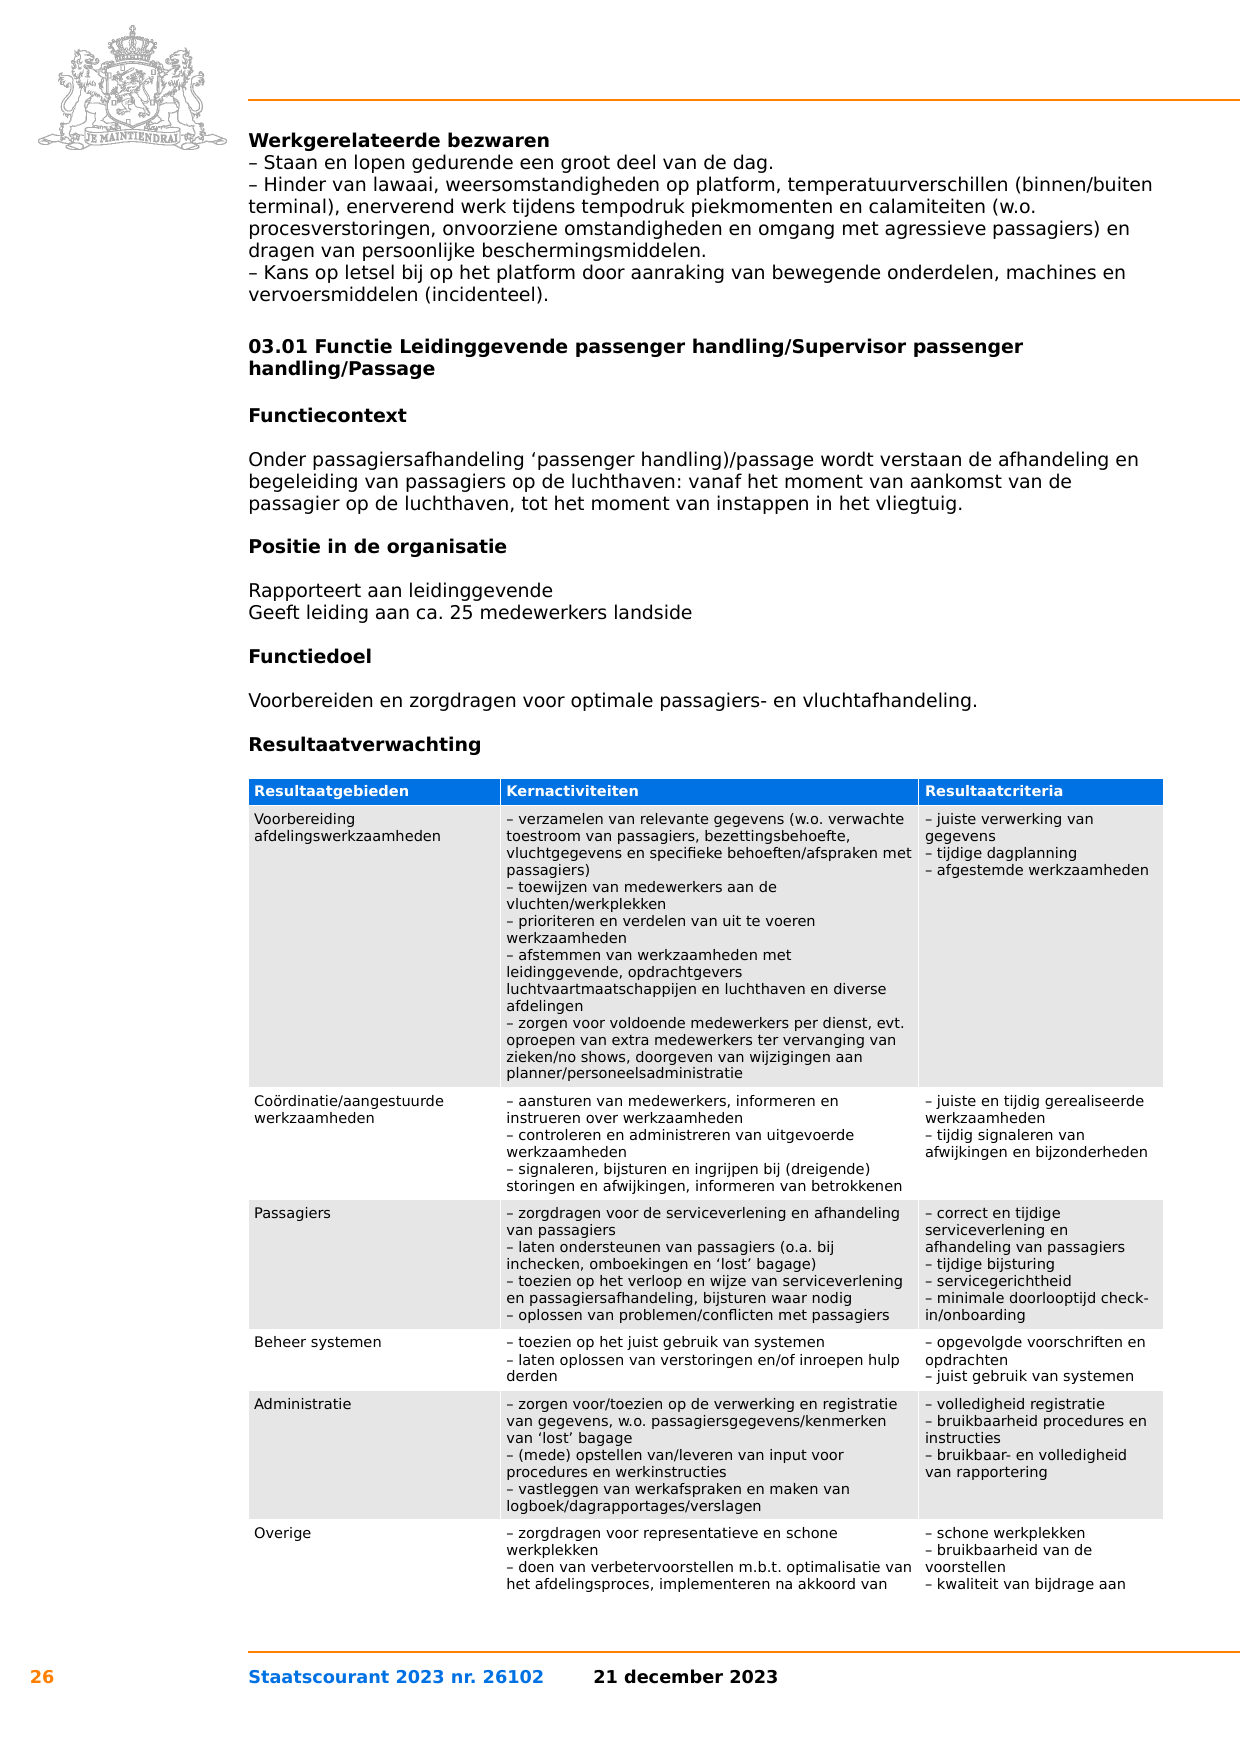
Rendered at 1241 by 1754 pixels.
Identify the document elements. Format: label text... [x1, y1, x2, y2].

table_cell – aansturen van medewerkers, informeren en instrueren over werkzaamheden – controleren en administreren van uitgevoerde werkzaamheden – signaleren, bijsturen en ingrijpen bij (dreigende) storingen en afwijkingen, informeren van betrokkenen [501, 1088, 918, 1199]
text Onder passagiersafhandeling ‘passenger handling)/passage wordt verstaan de afhandeling en begeleiding van passagiers op de luchthaven: vanaf het moment van aankomst van de passagier op de luchthaven, tot het moment van instappen in het vliegtuig. [248, 448, 1163, 514]
subtitle Functiedoel [248, 646, 1163, 668]
table_cell – schone werkplekken – bruikbaarheid van de voorstellen – kwaliteit van bijdrage aan [919, 1520, 1163, 1598]
table_cell – juiste verwerking van gegevens – tijdige dagplanning – afgestemde werkzaamheden [919, 806, 1163, 1087]
table_cell – zorgdragen voor representatieve en schone werkplekken – doen van verbetervoorstellen m.b.t. optimalisatie van het afdelingsproces, implementeren na akkoord van [501, 1520, 918, 1598]
table_cell – correct en tijdige serviceverlening en afhandeling van passagiers – tijdige bijsturing – servicegerichtheid – minimale doorlooptijd check-in/onboarding [919, 1200, 1163, 1329]
table_cell Passagiers [249, 1200, 500, 1329]
text – Staan en lopen gedurende een groot deel van de dag. [248, 152, 1163, 174]
table_cell – volledigheid registratie – bruikbaarheid procedures en instructies – bruikbaar- en volledigheid van rapportering [919, 1391, 1163, 1519]
text – Kans op letsel bij op het platform door aanraking van bewegende onderdelen, machines en vervoersmiddelen (incidenteel). [248, 262, 1163, 306]
table_cell – juiste en tijdig gerealiseerde werkzaamheden – tijdig signaleren van afwijkingen en bijzonderheden [919, 1088, 1163, 1199]
subtitle Functiecontext [248, 405, 1163, 427]
subtitle 03.01 Functie Leidinggevende passenger handling/Supervisor passenger handling/Passage [248, 336, 1163, 380]
table_cell – verzamelen van relevante gegevens (w.o. verwachte toestroom van passagiers, bezettingsbehoefte, vluchtgegevens en specifieke behoeften/afspraken met passagiers) – toewijzen van medewerkers aan de vluchten/werkplekken – prioriteren en verdelen van uit te voeren werkzaamheden – afstemmen van werkzaamheden met leidinggevende, opdrachtgevers luchtvaartmaatschappijen en luchthaven en diverse afdelingen – zorgen voor voldoende medewerkers per dienst, evt. oproepen van extra medewerkers ter vervanging van zieken/no shows, doorgeven van wijzigingen aan planner/personeelsadministratie [501, 806, 918, 1087]
text Geeft leiding aan ca. 25 medewerkers landside [248, 602, 1163, 624]
table_cell – opgevolgde voorschriften en opdrachten – juist gebruik van systemen [919, 1330, 1163, 1390]
text – Hinder van lawaai, weersomstandigheden op platform, temperatuurverschillen (binnen/buiten terminal), enerverend werk tijdens tempodruk piekmomenten en calamiteiten (w.o. procesverstoringen, onvoorziene omstandigheden en omgang met agressieve passagiers) en dragen van persoonlijke beschermingsmiddelen. [248, 174, 1163, 262]
table_header Kernactiviteiten [501, 779, 918, 805]
subtitle Positie in de organisatie [248, 536, 1163, 558]
table_header Resultaatcriteria [919, 779, 1163, 805]
table_cell Overige [249, 1520, 500, 1598]
text Voorbereiden en zorgdragen voor optimale passagiers- en vluchtafhandeling. [248, 690, 1163, 712]
table_cell – toezien op het juist gebruik van systemen – laten oplossen van verstoringen en/of inroepen hulp derden [501, 1330, 918, 1390]
picture [38, 25, 227, 150]
table_header Resultaatgebieden [249, 779, 500, 805]
table_cell Beheer systemen [249, 1330, 500, 1390]
table_cell Voorbereiding afdelingswerkzaamheden [249, 806, 500, 1087]
subtitle Resultaatverwachting [248, 734, 1163, 756]
subtitle Werkgerelateerde bezwaren [248, 130, 1163, 152]
table_cell – zorgdragen voor de serviceverlening en afhandeling van passagiers – laten ondersteunen van passagiers (o.a. bij inchecken, omboekingen en ‘lost’ bagage) – toezien op het verloop en wijze van serviceverlening en passagiersafhandeling, bijsturen waar nodig – oplossen van problemen/conflicten met passagiers [501, 1200, 918, 1329]
text Rapporteert aan leidinggevende [248, 580, 1163, 602]
table_cell – zorgen voor/toezien op de verwerking en registratie van gegevens, w.o. passagiersgegevens/kenmerken van ‘lost’ bagage – (mede) opstellen van/leveren van input voor procedures en werkinstructies – vastleggen van werkafspraken en maken van logboek/dagrapportages/verslagen [501, 1391, 918, 1519]
table_cell Administratie [249, 1391, 500, 1519]
table_cell Coördinatie/aangestuurde werkzaamheden [249, 1088, 500, 1199]
